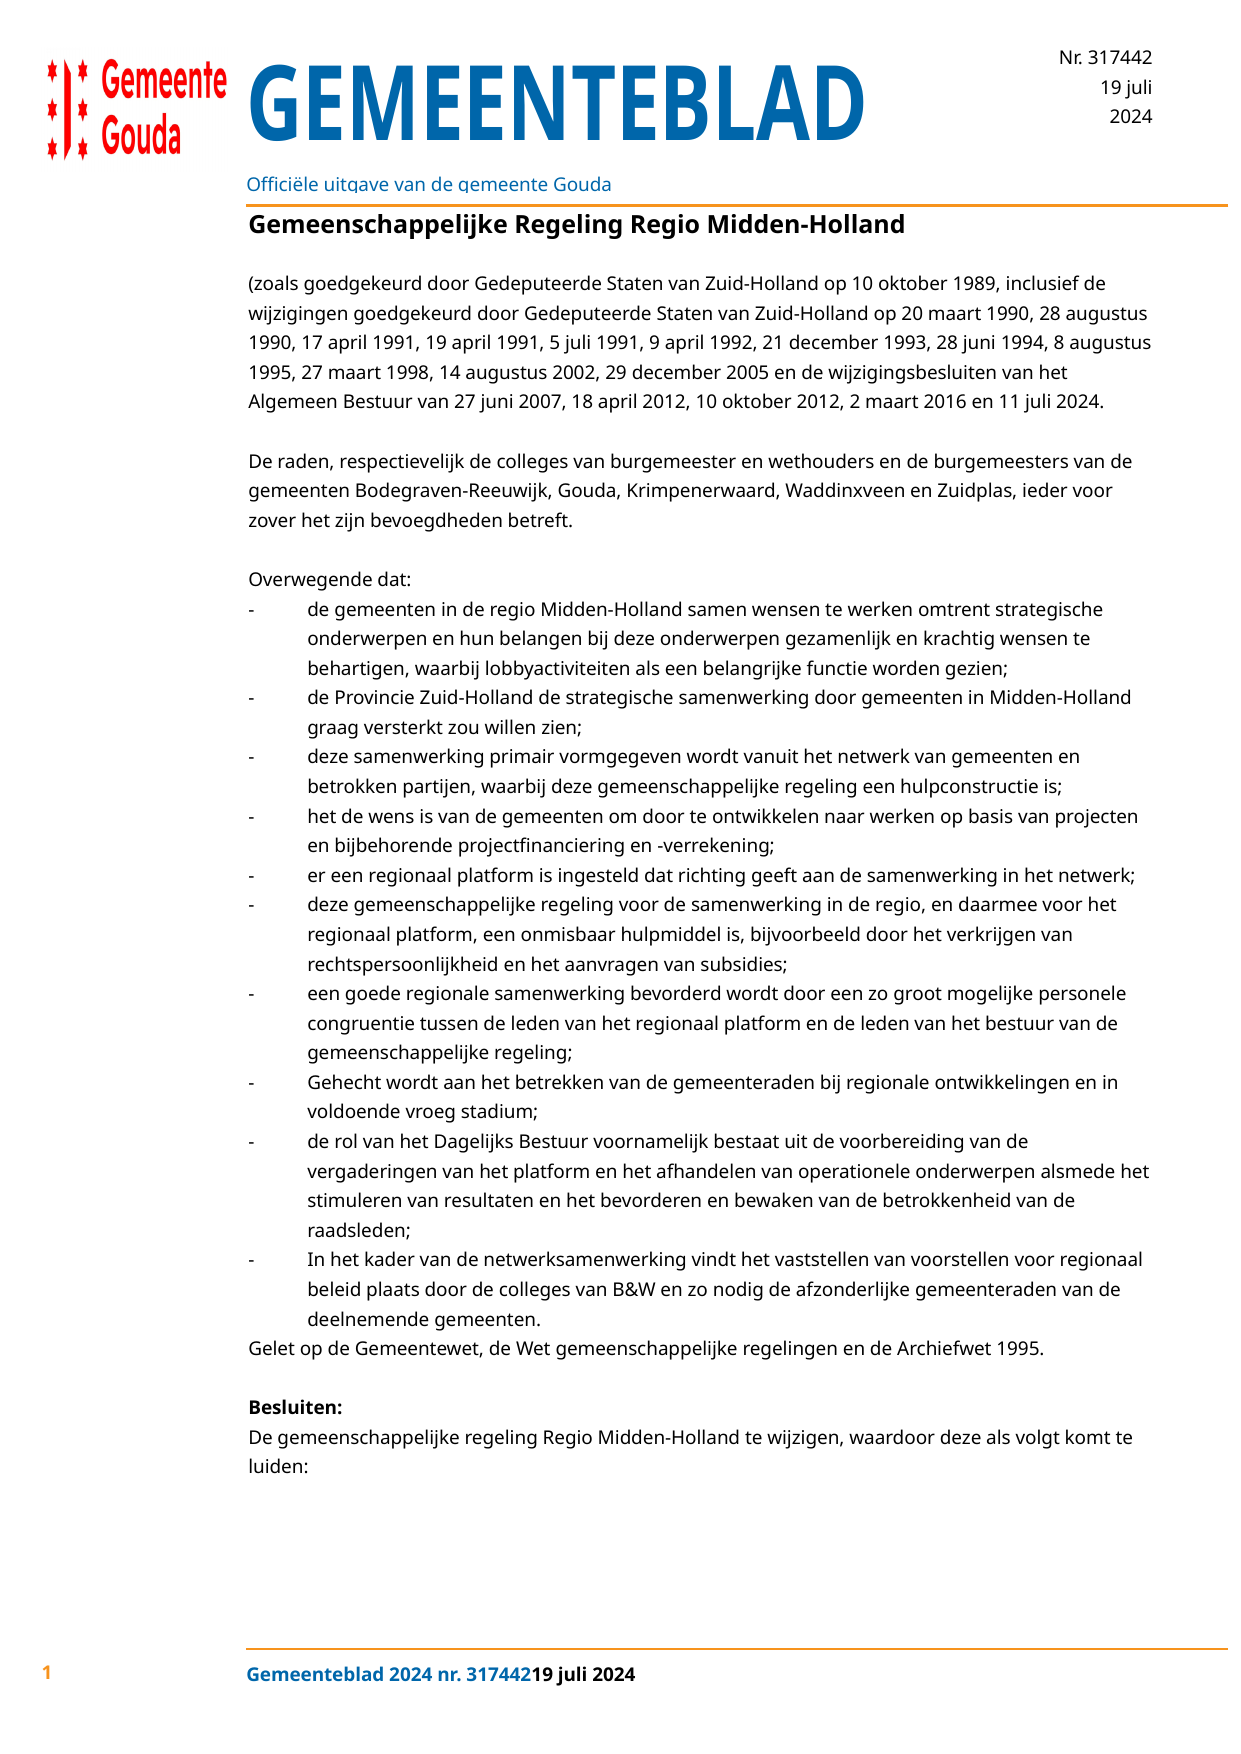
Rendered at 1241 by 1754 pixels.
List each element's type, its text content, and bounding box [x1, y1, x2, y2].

list de rol van het Dagelijks Bestuur voornamelijk bestaat uit de voorbereiding van de vergaderingen van het platform en het afhandelen van operationele onderwerpen alsmede het stimuleren van resultaten en het bevorderen en bewaken van de betrokkenheid van de raadsleden; [248, 1128, 1152, 1243]
list Gehecht wordt aan het betrekken van de gemeenteraden bij regionale ontwikkelingen en in voldoende vroeg stadium; [248, 1069, 1152, 1124]
text De gemeenschappelijke regeling Regio Midden-Holland te wijzigen, waardoor deze als volgt komt te luiden: [248, 1424, 1152, 1479]
list er een regionaal platform is ingesteld dat richting geeft aan de samenwerking in het netwerk; [248, 862, 1152, 888]
list deze gemeenschappelijke regeling voor de samenwerking in de regio, en daarmee voor het regionaal platform, een onmisbaar hulpmiddel is, bijvoorbeeld door het verkrijgen van rechtspersoonlijkheid en het aanvragen van subsidies; [248, 892, 1152, 976]
list een goede regionale samenwerking bevorderd wordt door een zo groot mogelijke personele congruentie tussen de leden van het regionaal platform en de leden van het bestuur van de gemeenschappelijke regeling; [248, 980, 1152, 1065]
text Overwegende dat: [248, 566, 1152, 592]
text Gemeenschappelijke Regeling Regio Midden-Holland [248, 207, 1152, 241]
list de Provincie Zuid-Holland de strategische samenwerking door gemeenten in Midden-Holland graag versterkt zou willen zien; [248, 684, 1152, 740]
list het de wens is van de gemeenten om door te ontwikkelen naar werken op basis van projecten en bijbehorende projectfinanciering en -verrekening; [248, 803, 1152, 858]
text (zoals goedgekeurd door Gedeputeerde Staten van Zuid-Holland op 10 oktober 1989, inclusief de wijzigingen goedgekeurd door Gedeputeerde Staten van Zuid-Holland op 20 maart 1990, 28 augustus 1990, 17 april 1991, 19 april 1991, 5 juli 1991, 9 april 1992, 21 december 1993, 28 juni 1994, 8 augustus 1995, 27 maart 1998, 14 augustus 2002, 29 december 2005 en de wijzigingsbesluiten van het Algemeen Bestuur van 27 juni 2007, 18 april 2012, 10 oktober 2012, 2 maart 2016 en 11 juli 2024. [248, 270, 1152, 414]
list de gemeenten in de regio Midden-Holland samen wensen te werken omtrent strategische onderwerpen en hun belangen bij deze onderwerpen gezamenlijk en krachtig wensen te behartigen, waarbij lobbyactiviteiten als een belangrijke functie worden gezien; [248, 596, 1152, 681]
text Gelet op de Gemeentewet, de Wet gemeenschappelijke regelingen en de Archiefwet 1995. [248, 1335, 1152, 1361]
picture [41, 47, 231, 172]
list deze samenwerking primair vormgegeven wordt vanuit het netwerk van gemeenten en betrokken partijen, waarbij deze gemeenschappelijke regeling een hulpconstructie is; [248, 744, 1152, 799]
list In het kader van de netwerksamenwerking vindt het vaststellen van voorstellen voor regionaal beleid plaats door de colleges van B&W en zo nodig de afzonderlijke gemeenteraden van de deelnemende gemeenten. [248, 1247, 1152, 1331]
text Besluiten: [248, 1394, 1152, 1420]
text De raden, respectievelijk de colleges van burgemeester en wethouders en de burgemeesters van de gemeenten Bodegraven-Reeuwijk, Gouda, Krimpenerwaard, Waddinxveen en Zuidplas, ieder voor zover het zijn bevoegdheden betreft. [248, 448, 1152, 533]
